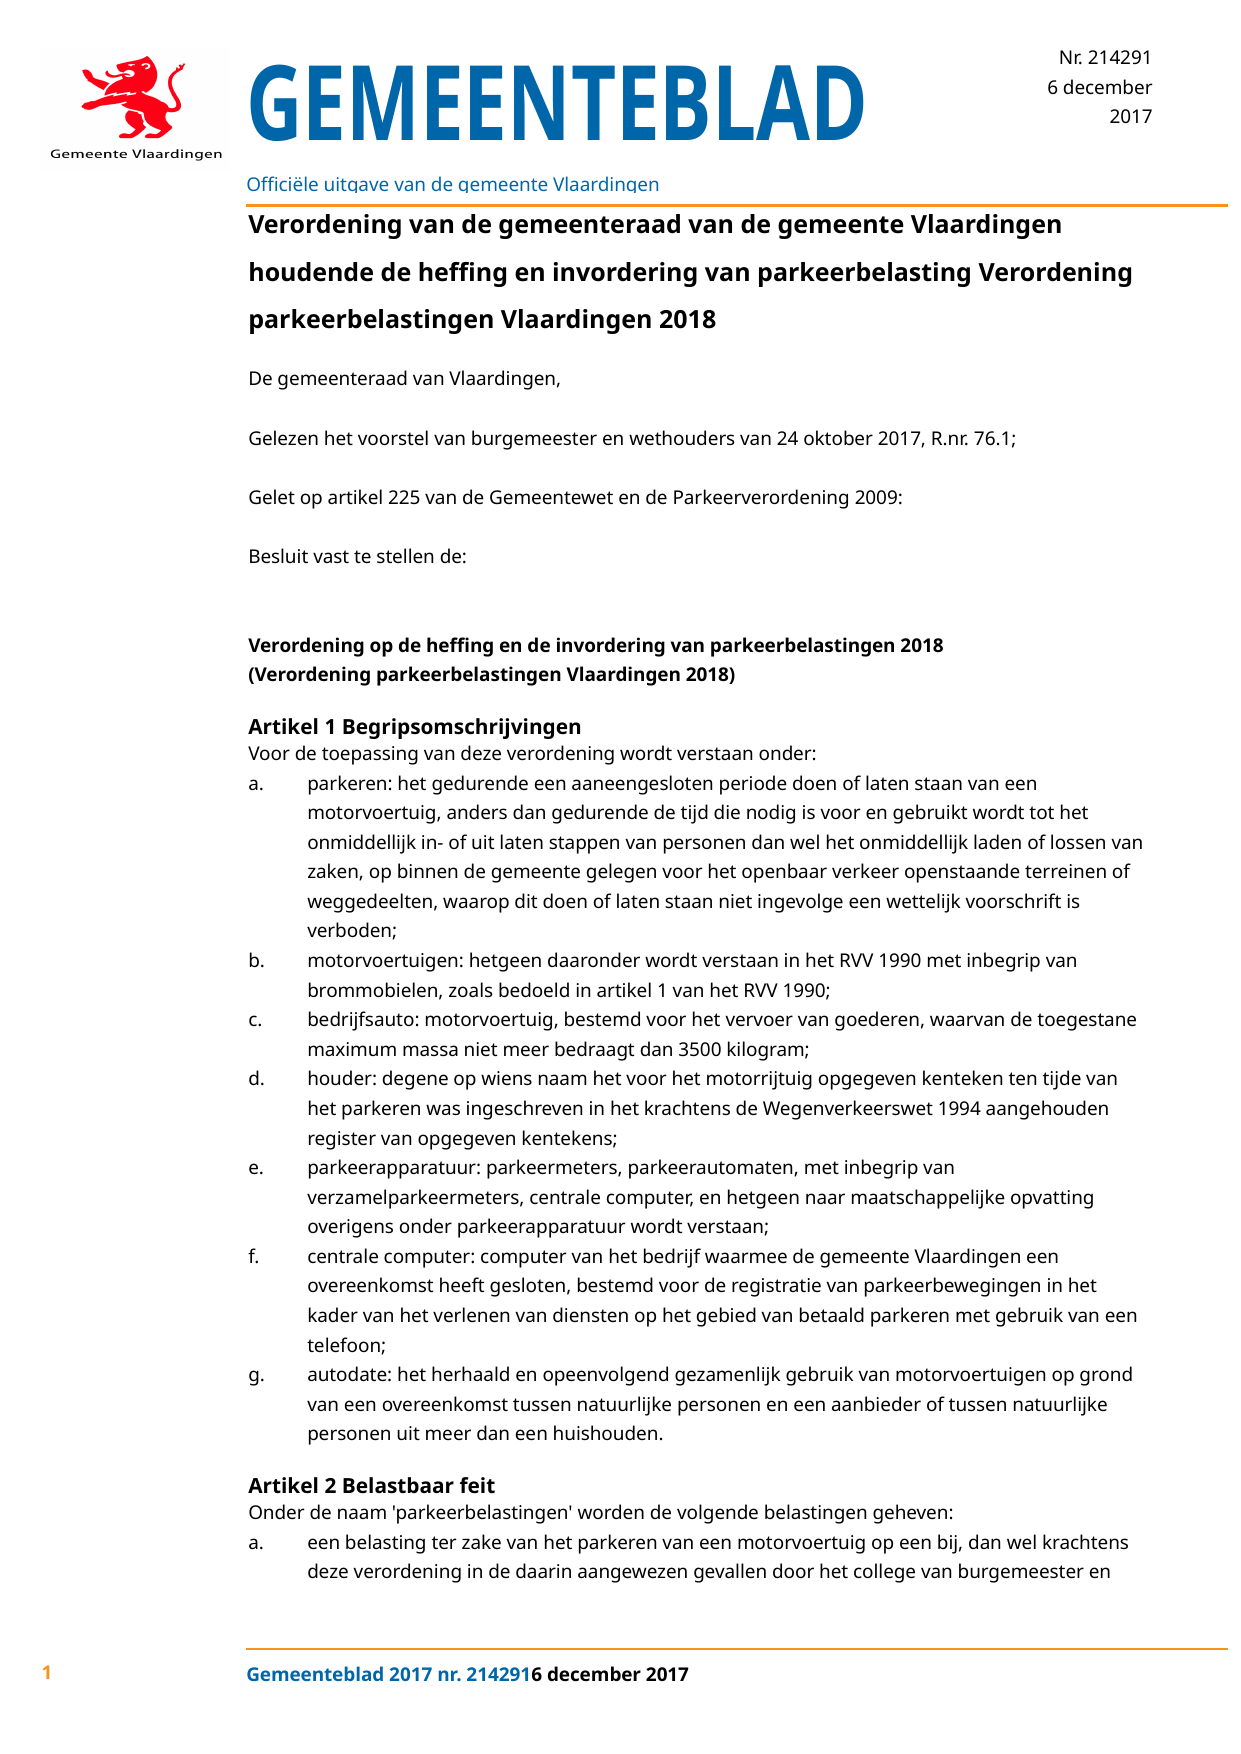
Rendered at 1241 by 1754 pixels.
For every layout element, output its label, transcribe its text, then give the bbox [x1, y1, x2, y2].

text Besluit vast te stellen de: [248, 543, 1152, 569]
list motorvoertuigen: hetgeen daaronder wordt verstaan in het RVV 1990 met inbegrip van brommobielen, zoals bedoeld in artikel 1 van het RVV 1990; [248, 947, 1152, 1003]
text Gelezen het voorstel van burgemeester en wethouders van 24 oktober 2017, R.nr. 76.1; [248, 425, 1152, 450]
list autodate: het herhaald en opeenvolgend gezamenlijk gebruik van motorvoertuigen op grond van een overeenkomst tussen natuurlijke personen en een aanbieder of tussen natuurlijke personen uit meer dan een huishouden. [248, 1361, 1152, 1446]
text De gemeenteraad van Vlaardingen, [248, 366, 1152, 391]
text Onder de naam 'parkeerbelastingen' worden de volgende belastingen geheven: [248, 1499, 1152, 1525]
text (Verordening parkeerbelastingen Vlaardingen 2018) [248, 661, 1152, 687]
text Verordening op de heffing en de invordering van parkeerbelastingen 2018 [248, 632, 1152, 657]
text Artikel 1 Begripsomschrijvingen [248, 712, 1152, 740]
list centrale computer: computer van het bedrijf waarmee de gemeente Vlaardingen een overeenkomst heeft gesloten, bestemd voor de registratie van parkeerbewegingen in het kader van het verlenen van diensten op het gebied van betaald parkeren met gebruik van een telefoon; [248, 1243, 1152, 1358]
text Artikel 2 Belastbaar feit [248, 1471, 1152, 1499]
list houder: degene op wiens naam het voor het motorrijtuig opgegeven kenteken ten tijde van het parkeren was ingeschreven in het krachtens de Wegenverkeerswet 1994 aangehouden register van opgegeven kentekens; [248, 1066, 1152, 1151]
text Verordening van de gemeenteraad van de gemeente Vlaardingen houdende de heffing en invordering van parkeerbelasting Verordening parkeerbelastingen Vlaardingen 2018 [248, 207, 1152, 336]
picture [41, 47, 231, 172]
list een belasting ter zake van het parkeren van een motorvoertuig op een bij, dan wel krachtens deze verordening in de daarin aangewezen gevallen door het college van burgemeester en [248, 1529, 1152, 1584]
list bedrijfsauto: motorvoertuig, bestemd voor het vervoer van goederen, waarvan de toegestane maximum massa niet meer bedraagt dan 3500 kilogram; [248, 1006, 1152, 1062]
text Gelet op artikel 225 van de Gemeentewet en de Parkeerverordening 2009: [248, 484, 1152, 509]
list parkeerapparatuur: parkeermeters, parkeerautomaten, met inbegrip van verzamelparkeermeters, centrale computer, en hetgeen naar maatschappelijke opvatting overigens onder parkeerapparatuur wordt verstaan; [248, 1154, 1152, 1239]
list parkeren: het gedurende een aaneengesloten periode doen of laten staan van een motorvoertuig, anders dan gedurende de tijd die nodig is voor en gebruikt wordt tot het onmiddellijk in- of uit laten stappen van personen dan wel het onmiddellijk laden of lossen van zaken, op binnen de gemeente gelegen voor het openbaar verkeer openstaande terreinen of weggedeelten, waarop dit doen of laten staan niet ingevolge een wettelijk voorschrift is verboden; [248, 770, 1152, 943]
text Voor de toepassing van deze verordening wordt verstaan onder: [248, 740, 1152, 766]
